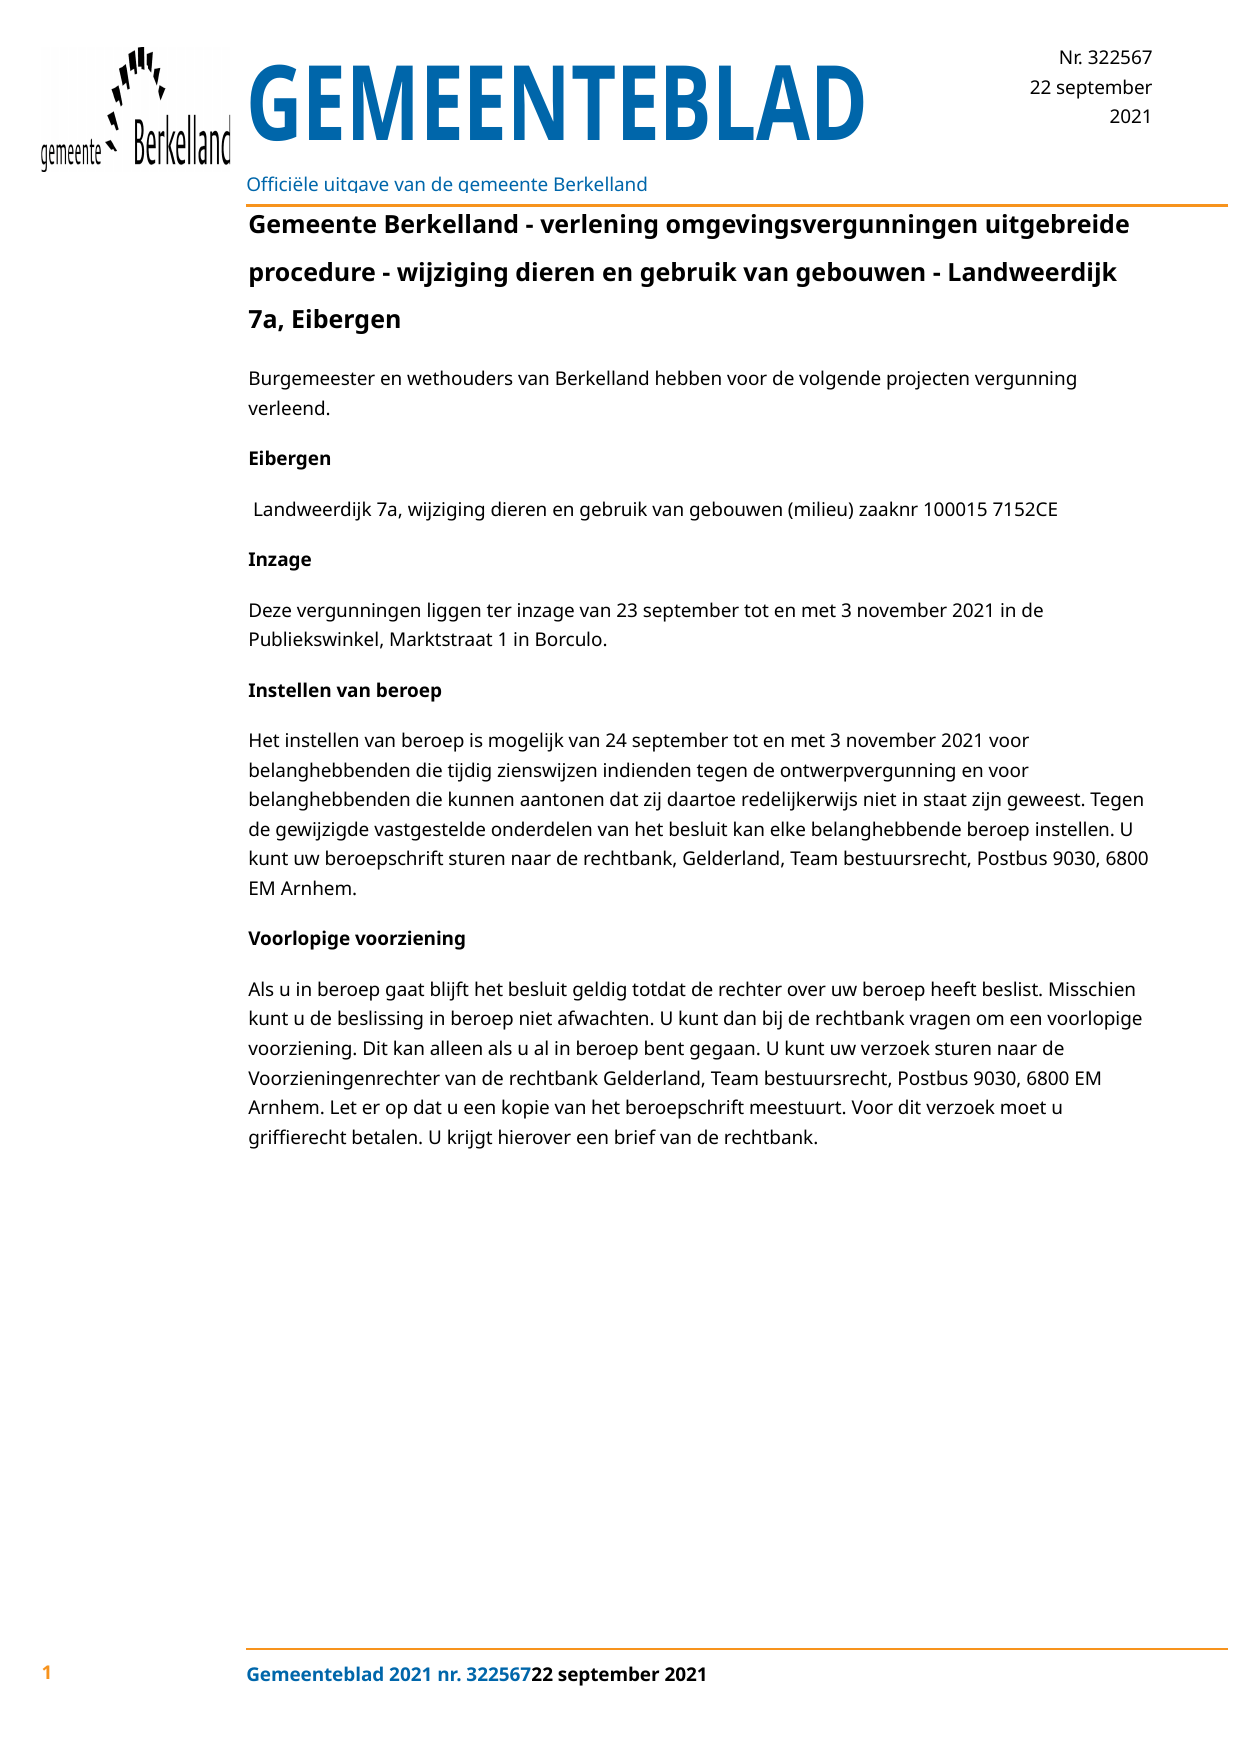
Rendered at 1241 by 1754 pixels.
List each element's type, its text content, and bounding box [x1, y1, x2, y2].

text Burgemeester en wethouders van Berkelland hebben voor de volgende projecten vergunning verleend. [248, 366, 1152, 421]
text Het instellen van beroep is mogelijk van 24 september tot en met 3 november 2021 voor belanghebbenden die tijdig zienswijzen indienden tegen de ontwerpvergunning en voor belanghebbenden die kunnen aantonen dat zij daartoe redelijkerwijs niet in staat zijn geweest. Tegen de gewijzigde vastgestelde onderdelen van het besluit kan elke belanghebbende beroep instellen. U kunt uw beroepschrift sturen naar de rechtbank, Gelderland, Team bestuursrecht, Postbus 9030, 6800 EM Arnhem. [248, 727, 1152, 901]
text Voorlopige voorziening [248, 926, 1152, 951]
text Landweerdijk 7a, wijziging dieren en gebruik van gebouwen (milieu) zaaknr 100015 7152CE [248, 496, 1152, 522]
picture [41, 47, 231, 172]
text Als u in beroep gaat blijft het besluit geldig totdat de rechter over uw beroep heeft beslist. Misschien kunt u de beslissing in beroep niet afwachten. U kunt dan bij de rechtbank vragen om een voorlopige voorziening. Dit kan alleen als u al in beroep bent gegaan. U kunt uw verzoek sturen naar de Voorzieningenrechter van de rechtbank Gelderland, Team bestuursrecht, Postbus 9030, 6800 EM Arnhem. Let er op dat u een kopie van het beroepschrift meestuurt. Voor dit verzoek moet u griffierecht betalen. U krijgt hierover een brief van de rechtbank. [248, 976, 1152, 1149]
text Gemeente Berkelland - verlening omgevingsvergunningen uitgebreide procedure - wijziging dieren en gebruik van gebouwen - Landweerdijk 7a, Eibergen [248, 207, 1152, 336]
text Eibergen [248, 446, 1152, 471]
text Deze vergunningen liggen ter inzage van 23 september tot en met 3 november 2021 in de Publiekswinkel, Marktstraat 1 in Borculo. [248, 597, 1152, 652]
text Instellen van beroep [248, 677, 1152, 702]
text Inzage [248, 546, 1152, 572]
